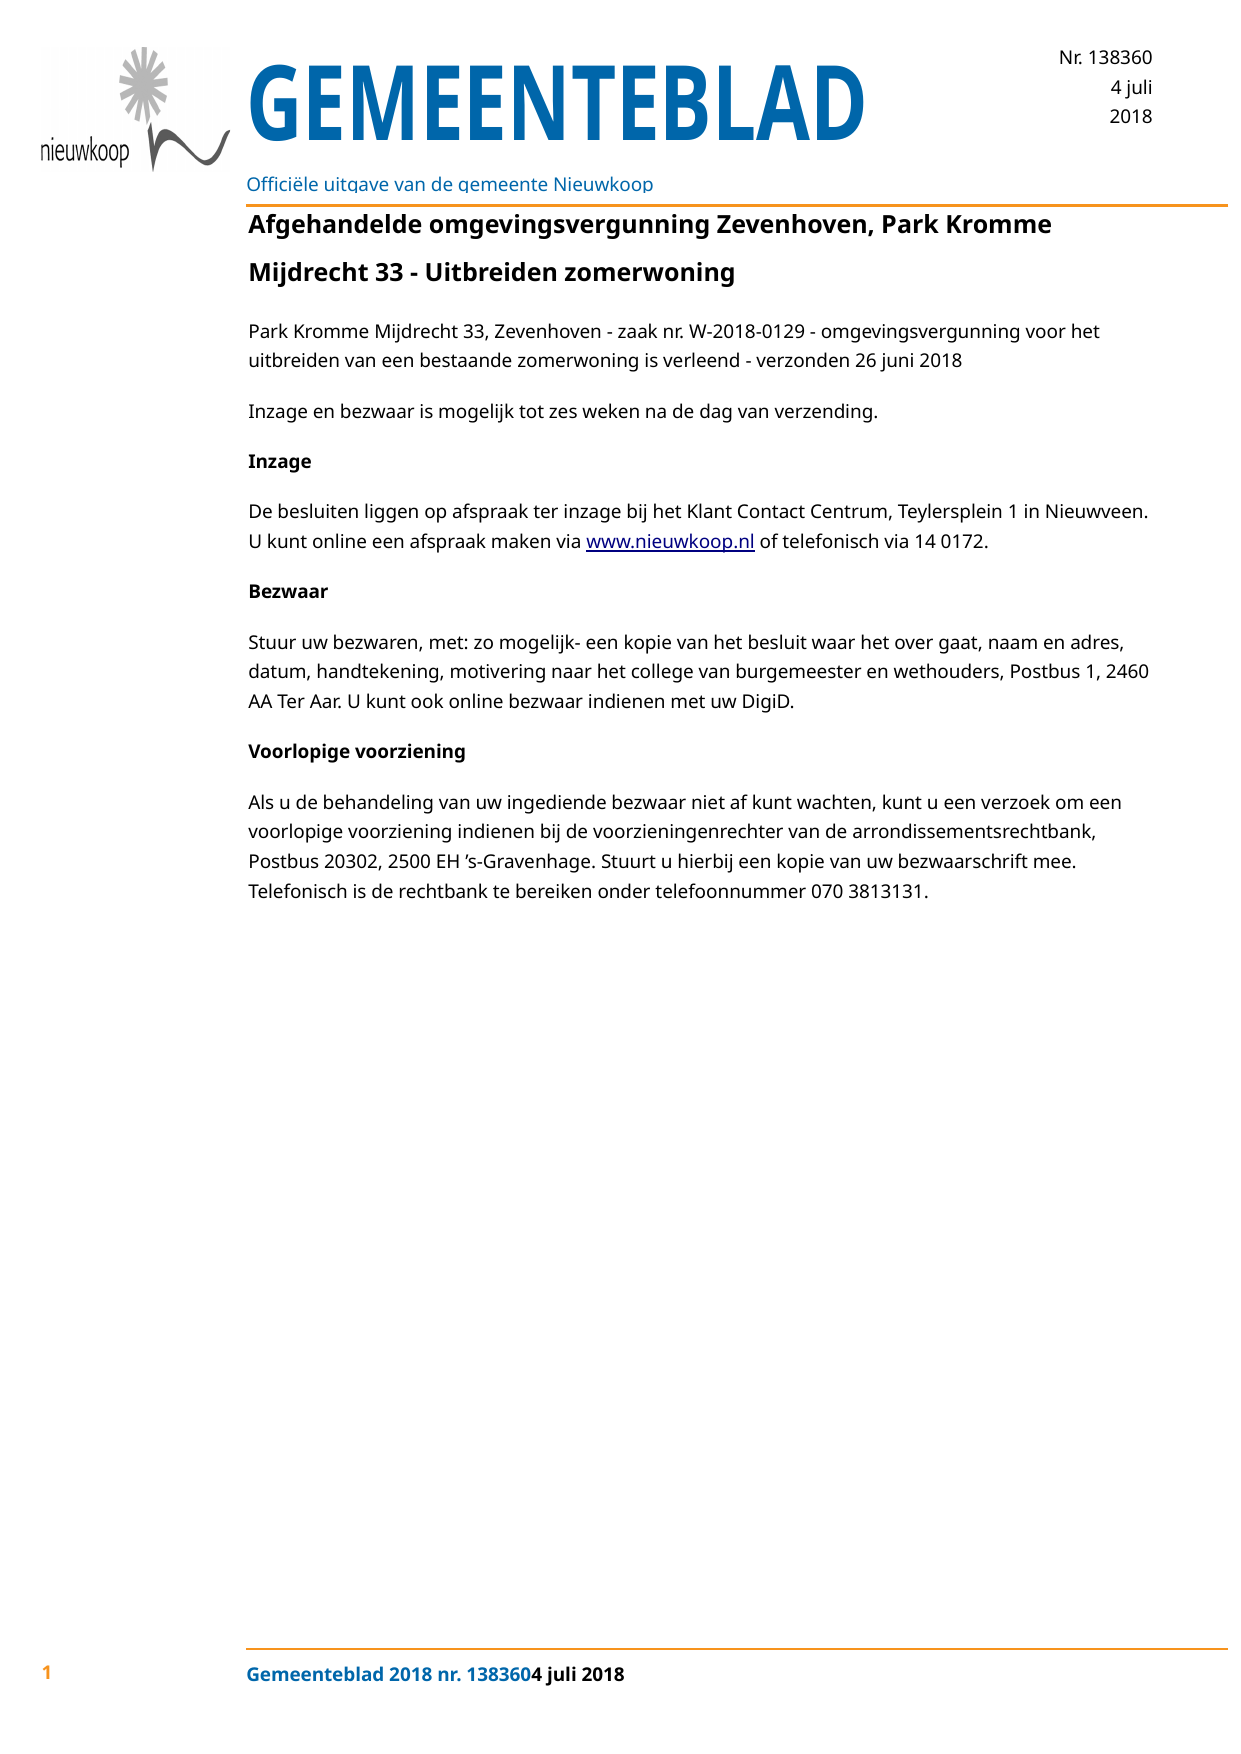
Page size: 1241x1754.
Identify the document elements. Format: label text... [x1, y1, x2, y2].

text Afgehandelde omgevingsvergunning Zevenhoven, Park Kromme Mijdrecht 33 - Uitbreiden zomerwoning [248, 207, 1152, 288]
text Voorlopige voorziening [248, 739, 1152, 764]
text Park Kromme Mijdrecht 33, Zevenhoven - zaak nr. W-2018-0129 - omgevingsvergunning voor het uitbreiden van een bestaande zomerwoning is verleend - verzonden 26 juni 2018 [248, 318, 1152, 373]
text Inzage [248, 448, 1152, 474]
text De besluiten liggen op afspraak ter inzage bij het Klant Contact Centrum, Teylersplein 1 in Nieuwveen. U kunt online een afspraak maken via www.nieuwkoop.nl of telefonisch via 14 0172. [248, 499, 1152, 554]
text Als u de behandeling van uw ingediende bezwaar niet af kunt wachten, kunt u een verzoek om een voorlopige voorziening indienen bij de voorzieningenrechter van de arrondissementsrechtbank, Postbus 20302, 2500 EH ’s-Gravenhage. Stuurt u hierbij een kopie van uw bezwaarschrift mee. Telefonisch is de rechtbank te bereiken onder telefoonnummer 070 3813131. [248, 789, 1152, 904]
text Inzage en bezwaar is mogelijk tot zes weken na de dag van verzending. [248, 398, 1152, 424]
text Bezwaar [248, 579, 1152, 604]
picture [41, 47, 231, 172]
text Stuur uw bezwaren, met: zo mogelijk- een kopie van het besluit waar het over gaat, naam en adres, datum, handtekening, motivering naar het college van burgemeester en wethouders, Postbus 1, 2460 AA Ter Aar. U kunt ook online bezwaar indienen met uw DigiD. [248, 629, 1152, 714]
